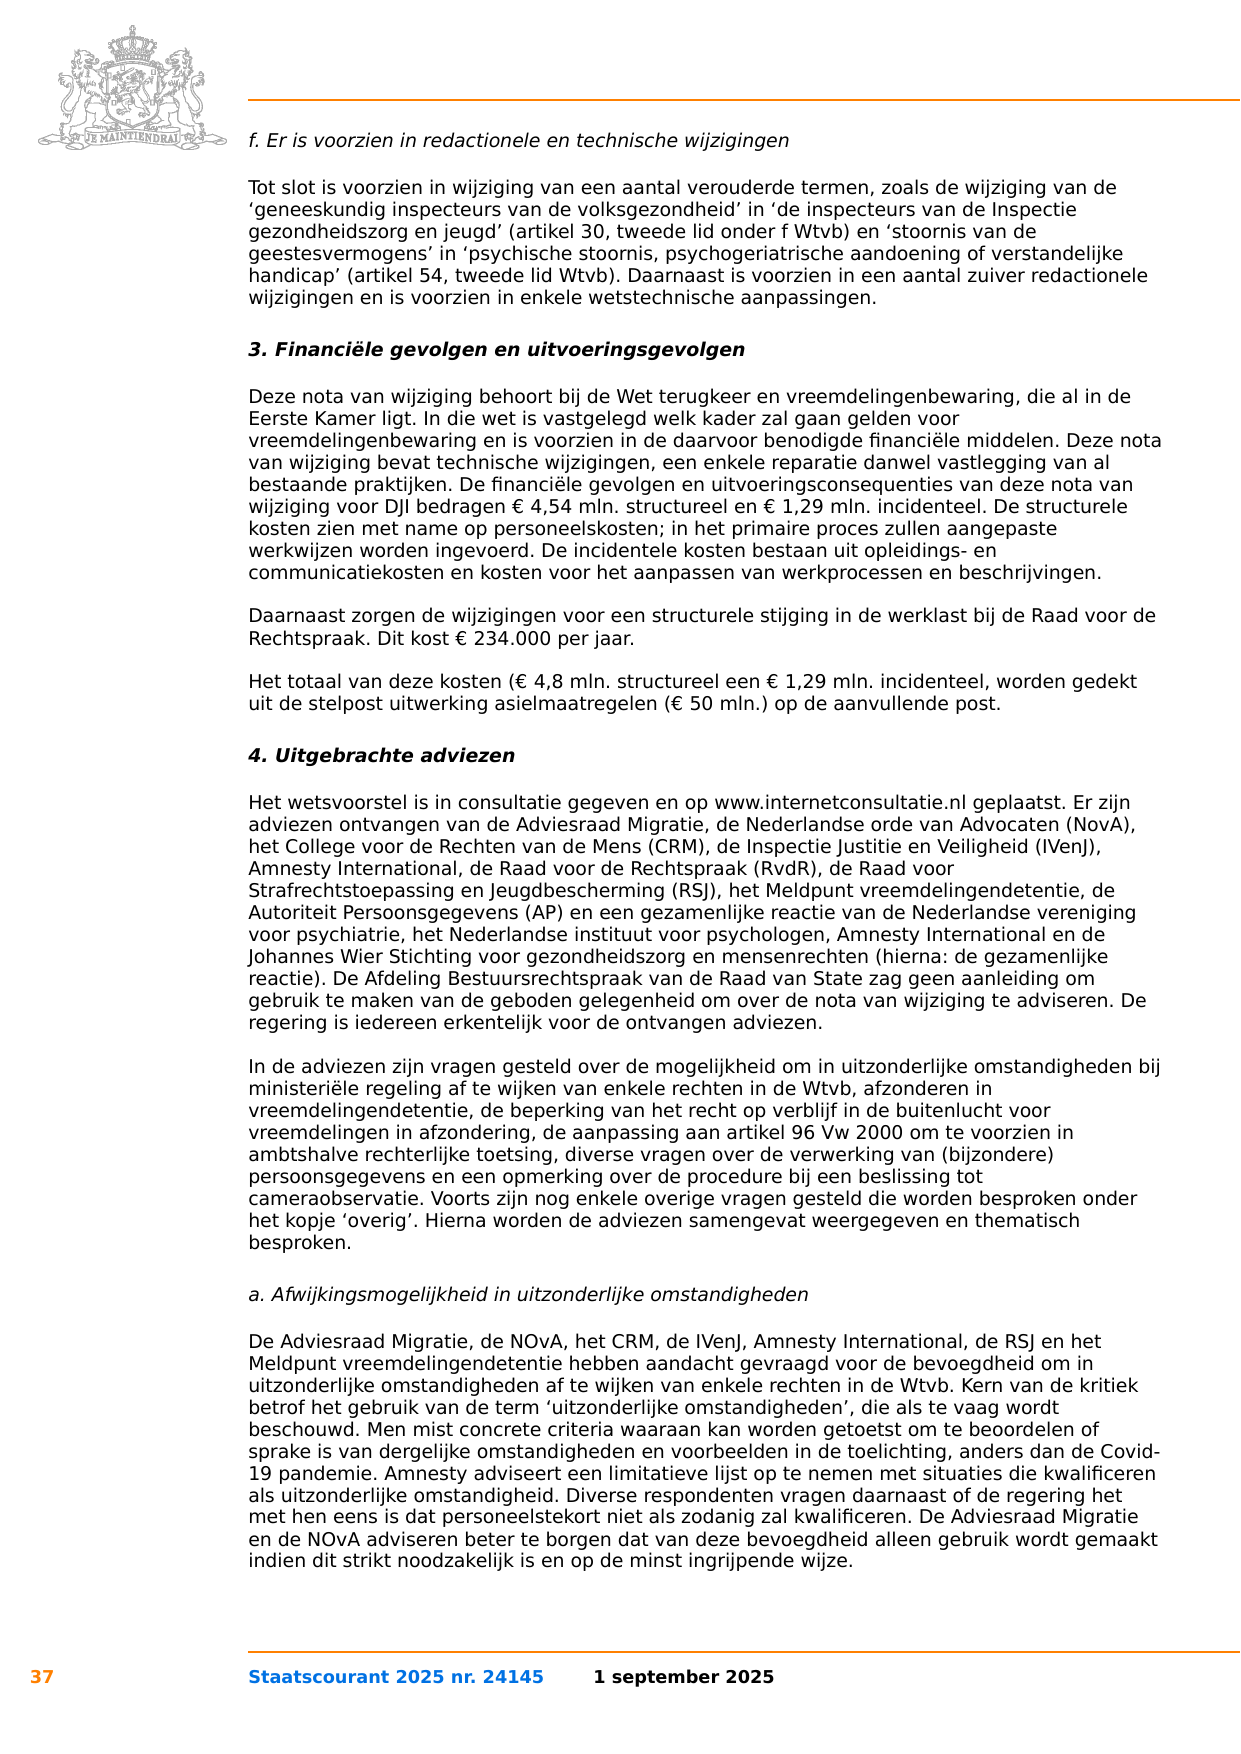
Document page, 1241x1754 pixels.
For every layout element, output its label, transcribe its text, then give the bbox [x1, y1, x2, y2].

subtitle 3. Financiële gevolgen en uitvoeringsgevolgen [248, 339, 1163, 361]
text In de adviezen zijn vragen gesteld over de mogelijkheid om in uitzonderlijke omstandigheden bij ministeriële regeling af te wijken van enkele rechten in de Wtvb, afzonderen in vreemdelingendetentie, de beperking van het recht op verblijf in de buitenlucht voor vreemdelingen in afzondering, de aanpassing aan artikel 96 Vw 2000 om te voorzien in ambtshalve rechterlijke toetsing, diverse vragen over de verwerking van (bijzondere) persoonsgegevens en een opmerking over de procedure bij een beslissing tot cameraobservatie. Voorts zijn nog enkele overige vragen gesteld die worden besproken onder het kopje ‘overig’. Hierna worden de adviezen samengevat weergegeven en thematisch besproken. [248, 1056, 1163, 1254]
picture [38, 25, 227, 150]
text De Adviesraad Migratie, de NOvA, het CRM, de IVenJ, Amnesty International, de RSJ en het Meldpunt vreemdelingendetentie hebben aandacht gevraagd voor de bevoegdheid om in uitzonderlijke omstandigheden af te wijken van enkele rechten in de Wtvb. Kern van de kritiek betrof het gebruik van de term ‘uitzonderlijke omstandigheden’, die als te vaag wordt beschouwd. Men mist concrete criteria waaraan kan worden getoetst om te beoordelen of sprake is van dergelijke omstandigheden en voorbeelden in de toelichting, anders dan de Covid-19 pandemie. Amnesty adviseert een limitatieve lijst op te nemen met situaties die kwalificeren als uitzonderlijke omstandigheid. Diverse respondenten vragen daarnaast of de regering het met hen eens is dat personeelstekort niet als zodanig zal kwalificeren. De Adviesraad Migratie en de NOvA adviseren beter te borgen dat van deze bevoegdheid alleen gebruik wordt gemaakt indien dit strikt noodzakelijk is en op de minst ingrijpende wijze. [248, 1331, 1163, 1572]
text Deze nota van wijziging behoort bij de Wet terugkeer en vreemdelingenbewaring, die al in de Eerste Kamer ligt. In die wet is vastgelegd welk kader zal gaan gelden voor vreemdelingenbewaring en is voorzien in de daarvoor benodigde financiële middelen. Deze nota van wijziging bevat technische wijzigingen, een enkele reparatie danwel vastlegging van al bestaande praktijken. De financiële gevolgen en uitvoeringsconsequenties van deze nota van wijziging voor DJI bedragen € 4,54 mln. structureel en € 1,29 mln. incidenteel. De structurele kosten zien met name op personeelskosten; in het primaire proces zullen aangepaste werkwijzen worden ingevoerd. De incidentele kosten bestaan uit opleidings- en communicatiekosten en kosten voor het aanpassen van werkprocessen en beschrijvingen. [248, 386, 1163, 583]
subtitle 4. Uitgebrachte adviezen [248, 745, 1163, 767]
text Tot slot is voorzien in wijziging van een aantal verouderde termen, zoals de wijziging van de ‘geneeskundig inspecteurs van de volksgezondheid’ in ‘de inspecteurs van de Inspectie gezondheidszorg en jeugd’ (artikel 30, tweede lid onder f Wtvb) en ‘stoornis van de geestesvermogens’ in ‘psychische stoornis, psychogeriatrische aandoening of verstandelijke handicap’ (artikel 54, tweede lid Wtvb). Daarnaast is voorzien in een aantal zuiver redactionele wijzigingen en is voorzien in enkele wetstechnische aanpassingen. [248, 177, 1163, 309]
subtitle a. Afwijkingsmogelijkheid in uitzonderlijke omstandigheden [248, 1284, 1163, 1306]
text Het totaal van deze kosten (€ 4,8 mln. structureel een € 1,29 mln. incidenteel, worden gedekt uit de stelpost uitwerking asielmaatregelen (€ 50 mln.) op de aanvullende post. [248, 671, 1163, 715]
text Daarnaast zorgen de wijzigingen voor een structurele stijging in de werklast bij de Raad voor de Rechtspraak. Dit kost € 234.000 per jaar. [248, 605, 1163, 649]
subtitle f. Er is voorzien in redactionele en technische wijzigingen [248, 130, 1163, 152]
text Het wetsvoorstel is in consultatie gegeven en op www.internetconsultatie.nl geplaatst. Er zijn adviezen ontvangen van de Adviesraad Migratie, de Nederlandse orde van Advocaten (NovA), het College voor de Rechten van de Mens (CRM), de Inspectie Justitie en Veiligheid (IVenJ), Amnesty International, de Raad voor de Rechtspraak (RvdR), de Raad voor Strafrechtstoepassing en Jeugdbescherming (RSJ), het Meldpunt vreemdelingendetentie, de Autoriteit Persoonsgegevens (AP) en een gezamenlijke reactie van de Nederlandse vereniging voor psychiatrie, het Nederlandse instituut voor psychologen, Amnesty International en de Johannes Wier Stichting voor gezondheidszorg en mensenrechten (hierna: de gezamenlijke reactie). De Afdeling Bestuursrechtspraak van de Raad van State zag geen aanleiding om gebruik te maken van de geboden gelegenheid om over de nota van wijziging te adviseren. De regering is iedereen erkentelijk voor de ontvangen adviezen. [248, 792, 1163, 1034]
